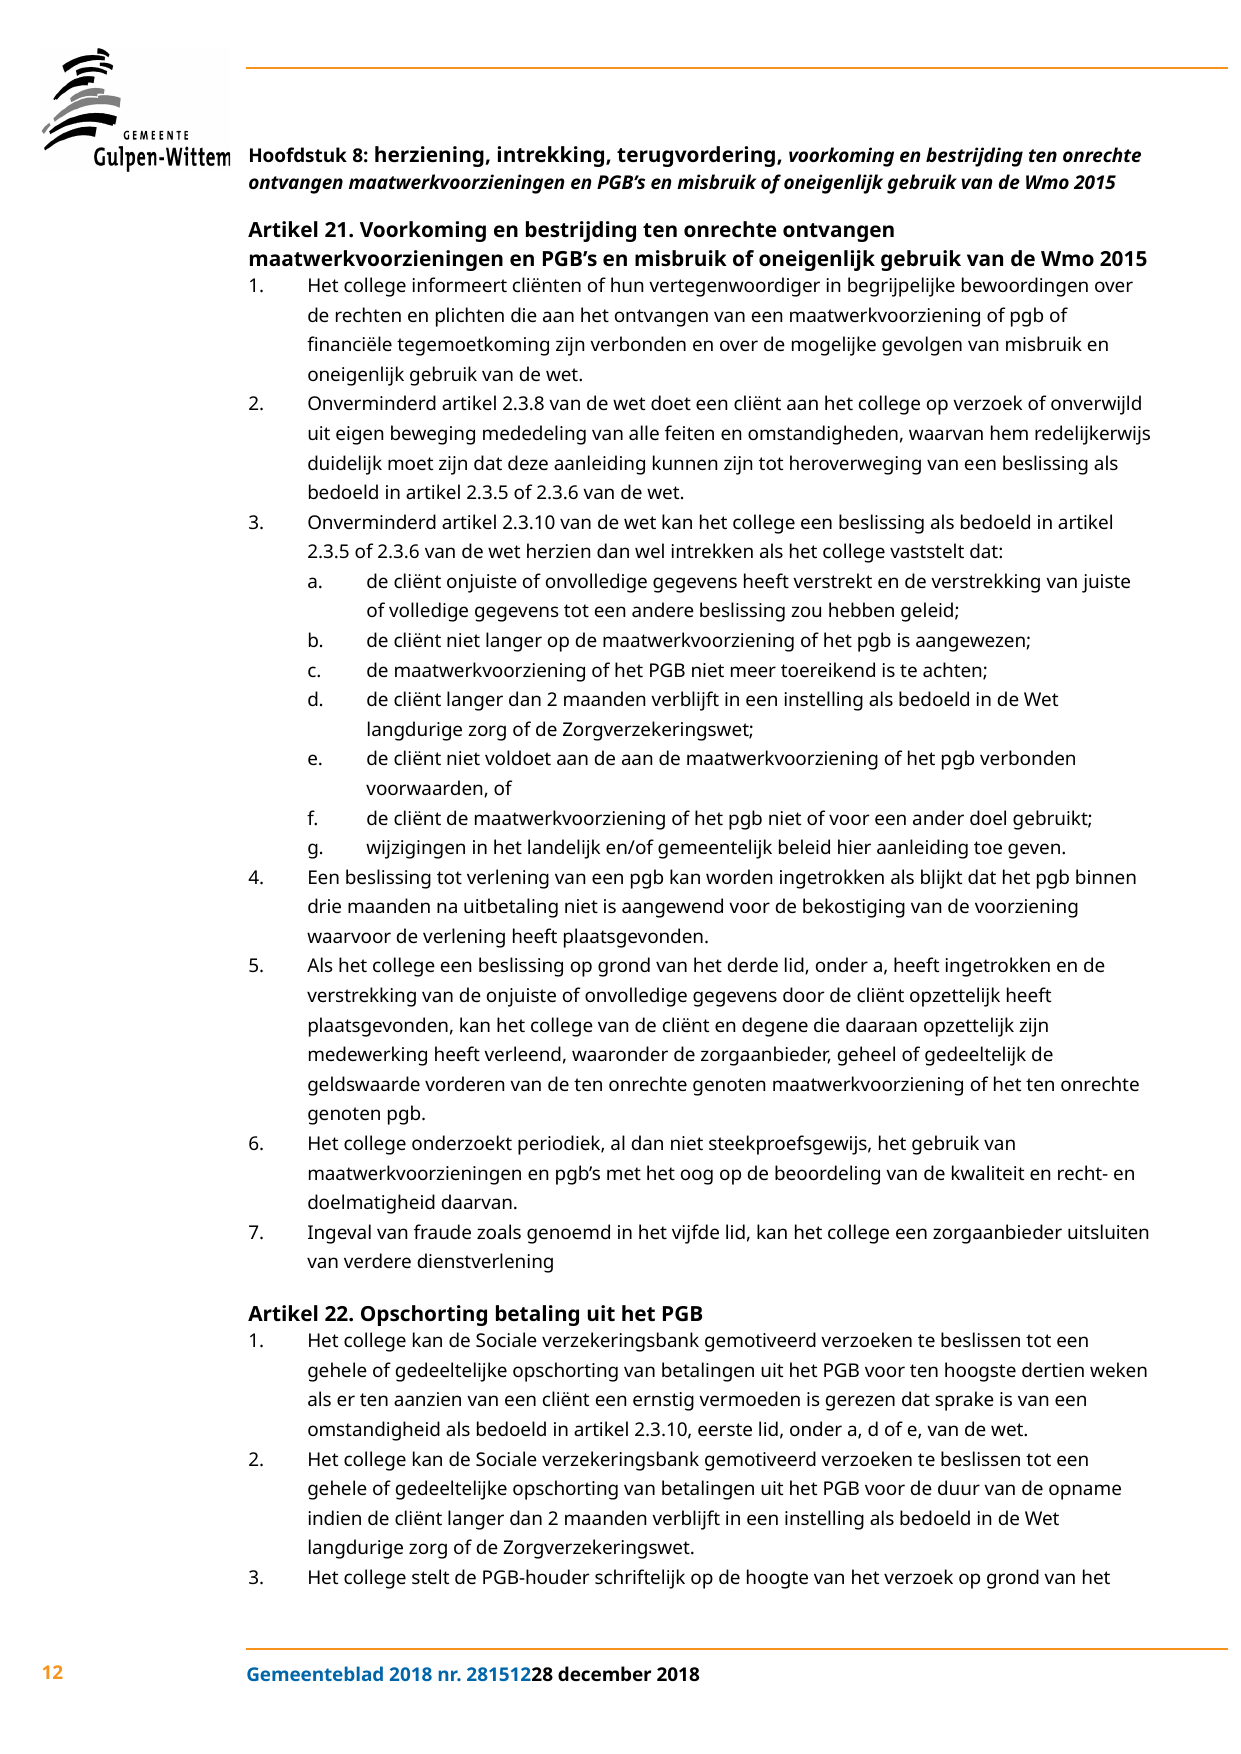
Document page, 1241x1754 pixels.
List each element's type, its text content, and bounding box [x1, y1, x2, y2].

list Onverminderd artikel 2.3.8 van de wet doet een cliënt aan het college op verzoek of onverwijld uit eigen beweging mededeling van alle feiten en omstandigheden, waarvan hem redelijkerwijs duidelijk moet zijn dat deze aanleiding kunnen zijn tot heroverweging van een beslissing als bedoeld in artikel 2.3.5 of 2.3.6 van de wet. [248, 391, 1152, 505]
list de cliënt de maatwerkvoorziening of het pgb niet of voor een ander doel gebruikt; [307, 805, 1152, 831]
list Een beslissing tot verlening van een pgb kan worden ingetrokken als blijkt dat het pgb binnen drie maanden na uitbetaling niet is aangewend voor de bekostiging van de voorziening waarvoor de verlening heeft plaatsgevonden. [248, 864, 1152, 949]
list Ingeval van fraude zoals genoemd in het vijfde lid, kan het college een zorgaanbieder uitsluiten van verdere dienstverlening [248, 1219, 1152, 1274]
list Het college stelt de PGB-houder schriftelijk op de hoogte van het verzoek op grond van het [248, 1564, 1152, 1590]
list de cliënt niet langer op de maatwerkvoorziening of het pgb is aangewezen; [307, 627, 1152, 653]
list de maatwerkvoorziening of het PGB niet meer toereikend is te achten; [307, 657, 1152, 683]
list Als het college een beslissing op grond van het derde lid, onder a, heeft ingetrokken en de verstrekking van de onjuiste of onvolledige gegevens door de cliënt opzettelijk heeft plaatsgevonden, kan het college van de cliënt en degene die daaraan opzettelijk zijn medewerking heeft verleend, waaronder de zorgaanbieder, geheel of gedeeltelijk de geldswaarde vorderen van de ten onrechte genoten maatwerkvoorziening of het ten onrechte genoten pgb. [248, 953, 1152, 1126]
list de cliënt langer dan 2 maanden verblijft in een instelling als bedoeld in de Wet langdurige zorg of de Zorgverzekeringswet; [307, 686, 1152, 742]
list Het college onderzoekt periodiek, al dan niet steekproefsgewijs, het gebruik van maatwerkvoorzieningen en pgb’s met het oog op de beoordeling van de kwaliteit en recht- en doelmatigheid daarvan. [248, 1130, 1152, 1215]
picture [41, 47, 231, 172]
list de cliënt onjuiste of onvolledige gegevens heeft verstrekt en de verstrekking van juiste of volledige gegevens tot een andere beslissing zou hebben geleid; [307, 568, 1152, 623]
text Artikel 22. Opschorting betaling uit het PGB [248, 1299, 1152, 1327]
list Het college kan de Sociale verzekeringsbank gemotiveerd verzoeken te beslissen tot een gehele of gedeeltelijke opschorting van betalingen uit het PGB voor ten hoogste dertien weken als er ten aanzien van een cliënt een ernstig vermoeden is gerezen dat sprake is van een omstandigheid als bedoeld in artikel 2.3.10, eerste lid, onder a, d of e, van de wet. [248, 1327, 1152, 1442]
list de cliënt niet voldoet aan de aan de maatwerkvoorziening of het pgb verbonden voorwaarden, of [307, 746, 1152, 801]
list Het college informeert cliënten of hun vertegenwoordiger in begrijpelijke bewoordingen over de rechten en plichten die aan het ontvangen van een maatwerkvoorziening of pgb of financiële tegemoetkoming zijn verbonden en over de mogelijke gevolgen van misbruik en oneigenlijk gebruik van de wet. [248, 272, 1152, 387]
text Hoofdstuk 8: herziening, intrekking, terugvordering, voorkoming en bestrijding ten onrechte ontvangen maatwerkvoorzieningen en PGB’s en misbruik of oneigenlijk gebruik van de Wmo 2015 [248, 140, 1152, 194]
list Het college kan de Sociale verzekeringsbank gemotiveerd verzoeken te beslissen tot een gehele of gedeeltelijke opschorting van betalingen uit het PGB voor de duur van de opname indien de cliënt langer dan 2 maanden verblijft in een instelling als bedoeld in de Wet langdurige zorg of de Zorgverzekeringswet. [248, 1446, 1152, 1560]
list wijzigingen in het landelijk en/of gemeentelijk beleid hier aanleiding toe geven. [307, 834, 1152, 860]
text Artikel 21. Voorkoming en bestrijding ten onrechte ontvangen maatwerkvoorzieningen en PGB’s en misbruik of oneigenlijk gebruik van de Wmo 2015 [248, 215, 1152, 272]
list Onverminderd artikel 2.3.10 van de wet kan het college een beslissing als bedoeld in artikel 2.3.5 of 2.3.6 van de wet herzien dan wel intrekken als het college vaststelt dat: [248, 509, 1152, 564]
